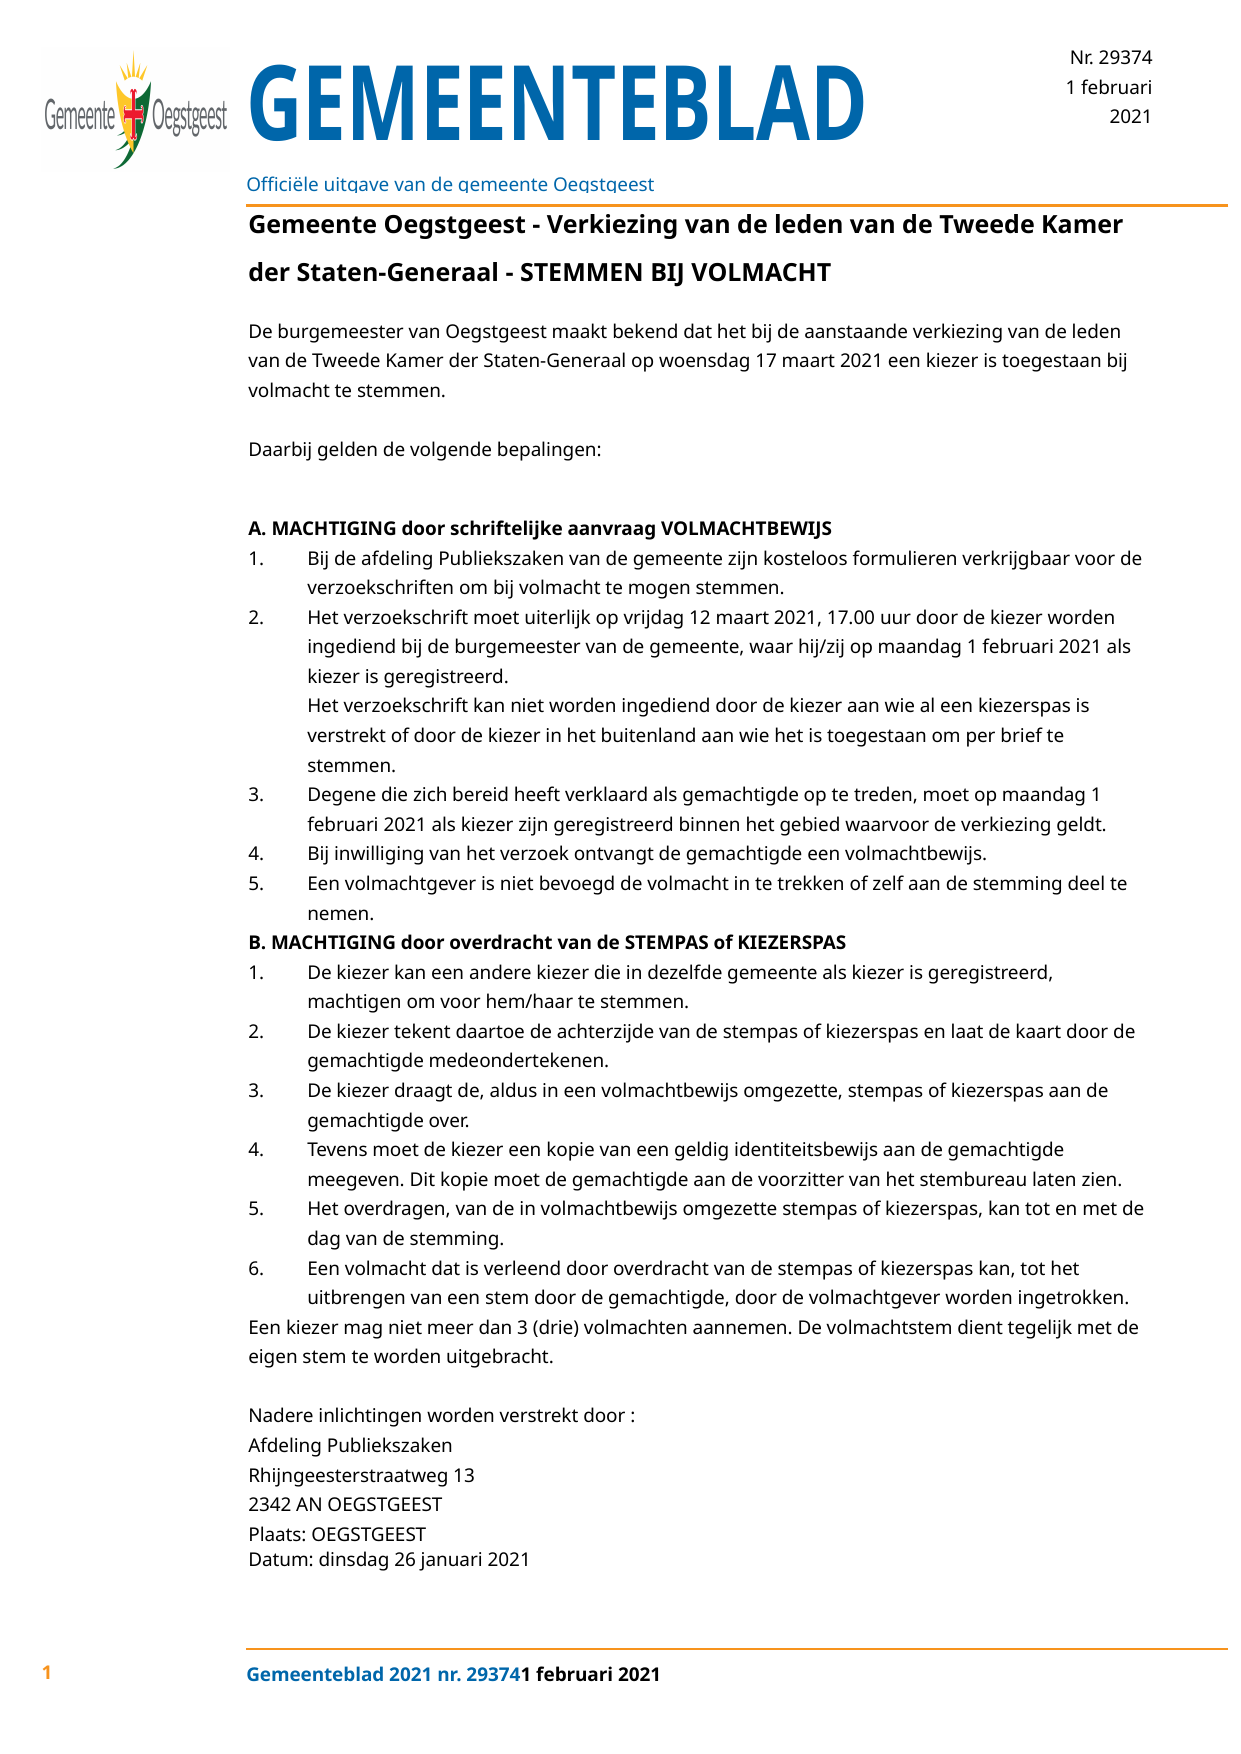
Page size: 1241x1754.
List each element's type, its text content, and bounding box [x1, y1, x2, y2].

text Een kiezer mag niet meer dan 3 (drie) volmachten aannemen. De volmachtstem dient tegelijk met de eigen stem te worden uitgebracht. [248, 1314, 1152, 1369]
list De kiezer kan een andere kiezer die in dezelfde gemeente als kiezer is geregistreerd, machtigen om voor hem/haar te stemmen. [248, 959, 1152, 1014]
text De burgemeester van Oegstgeest maakt bekend dat het bij de aanstaande verkiezing van de leden van de Tweede Kamer der Staten-Generaal op woensdag 17 maart 2021 een kiezer is toegestaan bij volmacht te stemmen. [248, 318, 1152, 403]
text Datum: dinsdag 26 januari 2021 [248, 1547, 1152, 1572]
text Afdeling Publiekszaken [248, 1432, 1152, 1458]
list Bij inwilliging van het verzoek ontvangt de gemachtigde een volmachtbewijs. [248, 841, 1152, 866]
text Daarbij gelden de volgende bepalingen: [248, 436, 1152, 462]
text 2342 AN OEGSTGEEST [248, 1491, 1152, 1517]
list De kiezer draagt de, aldus in een volmachtbewijs omgezette, stempas of kiezerspas aan de gemachtigde over. [248, 1077, 1152, 1132]
text Plaats: OEGSTGEEST [248, 1521, 1152, 1547]
list Het verzoekschrift moet uiterlijk op vrijdag 12 maart 2021, 17.00 uur door de kiezer worden ingediend bij de burgemeester van de gemeente, waar hij/zij op maandag 1 februari 2021 als kiezer is geregistreerd. [248, 604, 1152, 689]
list Het overdragen, van de in volmachtbewijs omgezette stempas of kiezerspas, kan tot en met de dag van de stemming. [248, 1196, 1152, 1251]
picture [41, 47, 231, 172]
text B. MACHTIGING door overdracht van de STEMPAS of KIEZERSPAS [248, 929, 1152, 955]
list Een volmachtgever is niet bevoegd de volmacht in te trekken of zelf aan de stemming deel te nemen. [248, 870, 1152, 925]
list Het verzoekschrift kan niet worden ingediend door de kiezer aan wie al een kiezerspas is verstrekt of door de kiezer in het buitenland aan wie het is toegestaan om per brief te stemmen. [248, 693, 1152, 777]
text Nadere inlichtingen worden verstrekt door : [248, 1403, 1152, 1428]
text Gemeente Oegstgeest - Verkiezing van de leden van de Tweede Kamer der Staten-Generaal - STEMMEN BIJ VOLMACHT [248, 207, 1152, 288]
list Tevens moet de kiezer een kopie van een geldig identiteitsbewijs aan de gemachtigde meegeven. Dit kopie moet de gemachtigde aan de voorzitter van het stembureau laten zien. [248, 1136, 1152, 1192]
list Degene die zich bereid heeft verklaard als gemachtigde op te treden, moet op maandag 1 februari 2021 als kiezer zijn geregistreerd binnen het gebied waarvoor de verkiezing geldt. [248, 781, 1152, 837]
text A. MACHTIGING door schriftelijke aanvraag VOLMACHTBEWIJS [248, 515, 1152, 541]
list Een volmacht dat is verleend door overdracht van de stempas of kiezerspas kan, tot het uitbrengen van een stem door de gemachtigde, door de volmachtgever worden ingetrokken. [248, 1255, 1152, 1310]
list De kiezer tekent daartoe de achterzijde van de stempas of kiezerspas en laat de kaart door de gemachtigde medeondertekenen. [248, 1018, 1152, 1073]
list Bij de afdeling Publiekszaken van de gemeente zijn kosteloos formulieren verkrijgbaar voor de verzoekschriften om bij volmacht te mogen stemmen. [248, 545, 1152, 600]
text Rhijngeesterstraatweg 13 [248, 1462, 1152, 1487]
